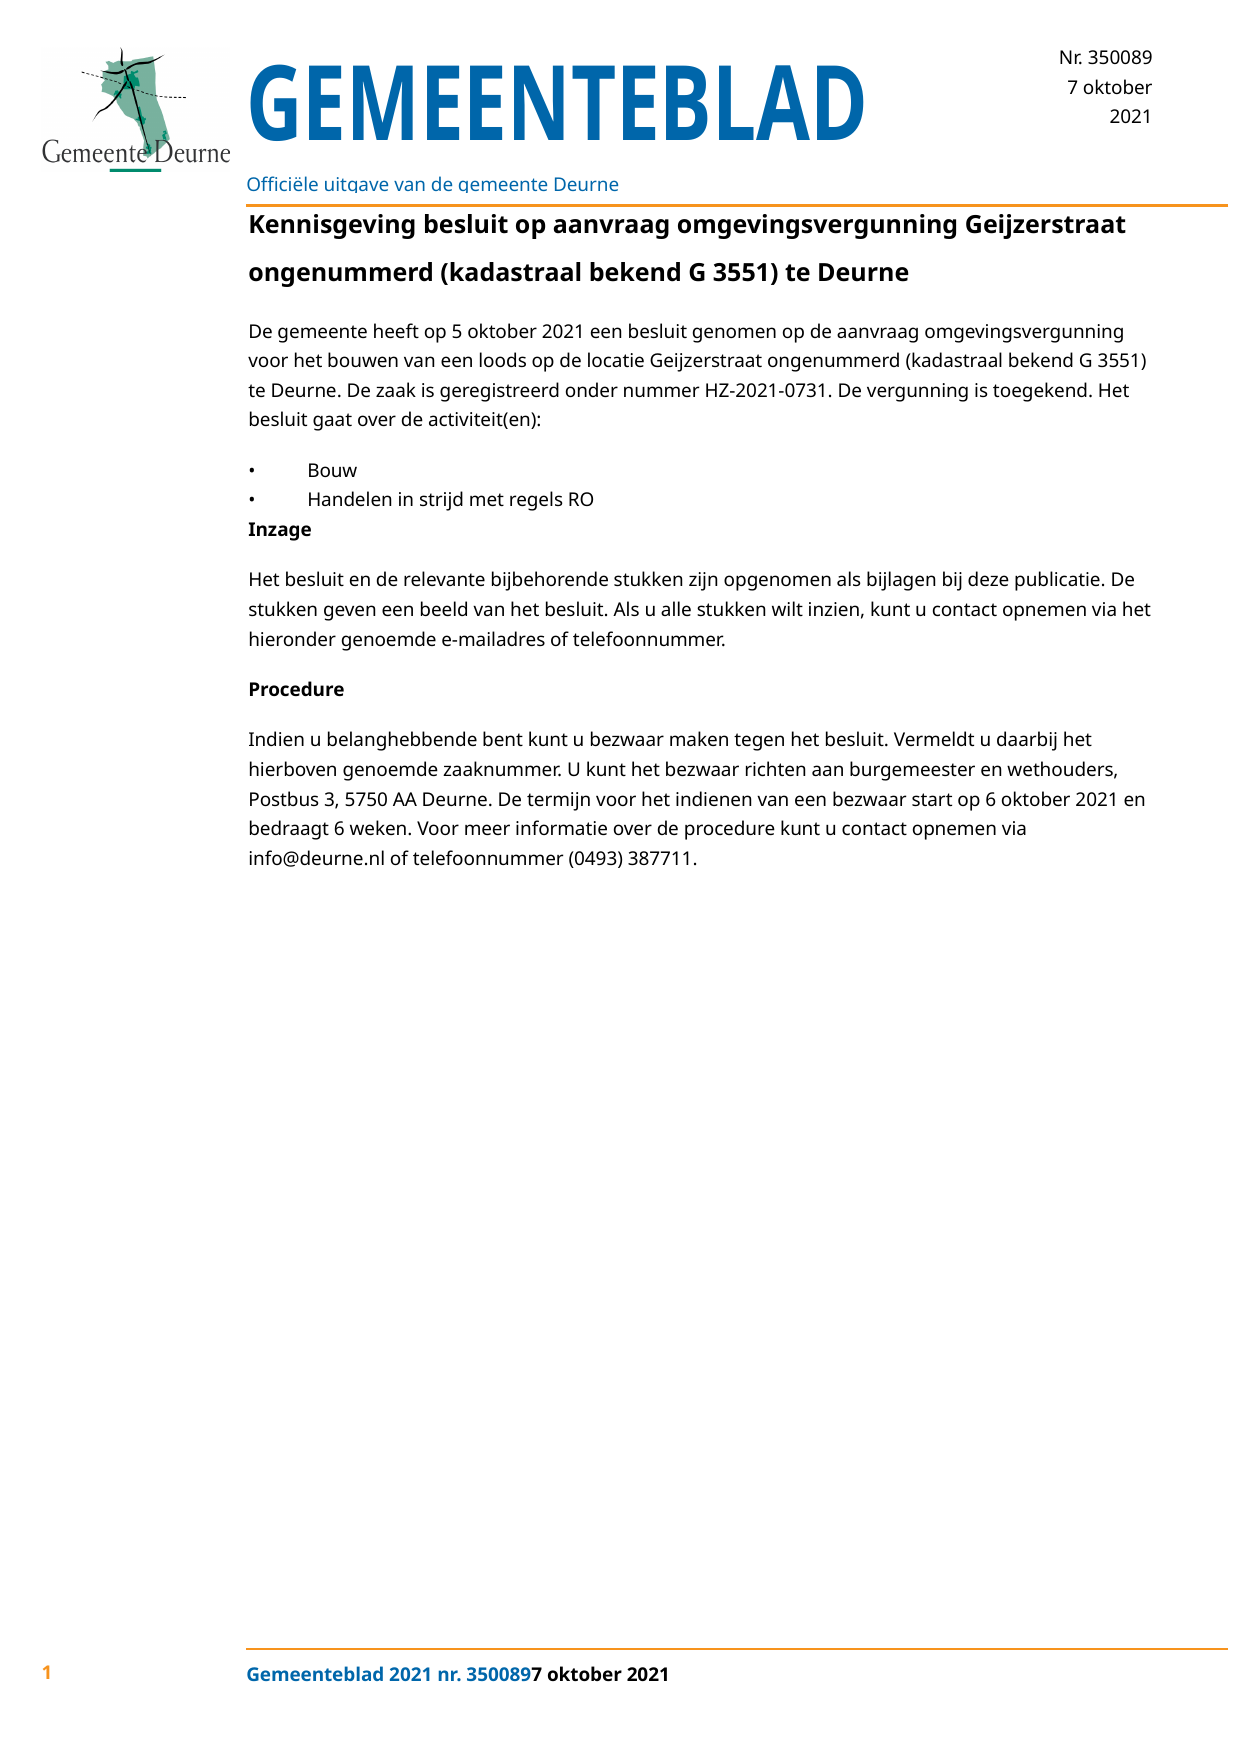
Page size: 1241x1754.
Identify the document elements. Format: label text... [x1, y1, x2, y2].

list Handelen in strijd met regels RO [248, 487, 1152, 512]
picture [41, 47, 231, 172]
text Procedure [248, 676, 1152, 702]
text Indien u belanghebbende bent kunt u bezwaar maken tegen het besluit. Vermeldt u daarbij het hierboven genoemde zaaknummer. U kunt het bezwaar richten aan burgemeester en wethouders, Postbus 3, 5750 AA Deurne. De termijn voor het indienen van een bezwaar start op 6 oktober 2021 en bedraagt 6 weken. Voor meer informatie over de procedure kunt u contact opnemen via info@deurne.nl of telefoonnummer (0493) 387711. [248, 727, 1152, 871]
list Bouw [248, 457, 1152, 483]
text Inzage [248, 516, 1152, 542]
text Het besluit en de relevante bijbehorende stukken zijn opgenomen als bijlagen bij deze publicatie. De stukken geven een beeld van het besluit. Als u alle stukken wilt inzien, kunt u contact opnemen via het hieronder genoemde e-mailadres of telefoonnummer. [248, 567, 1152, 652]
text De gemeente heeft op 5 oktober 2021 een besluit genomen op de aanvraag omgevingsvergunning voor het bouwen van een loods op de locatie Geijzerstraat ongenummerd (kadastraal bekend G 3551) te Deurne. De zaak is geregistreerd onder nummer HZ-2021-0731. De vergunning is toegekend. Het besluit gaat over de activiteit(en): [248, 318, 1152, 432]
text Kennisgeving besluit op aanvraag omgevingsvergunning Geijzerstraat ongenummerd (kadastraal bekend G 3551) te Deurne [248, 207, 1152, 288]
